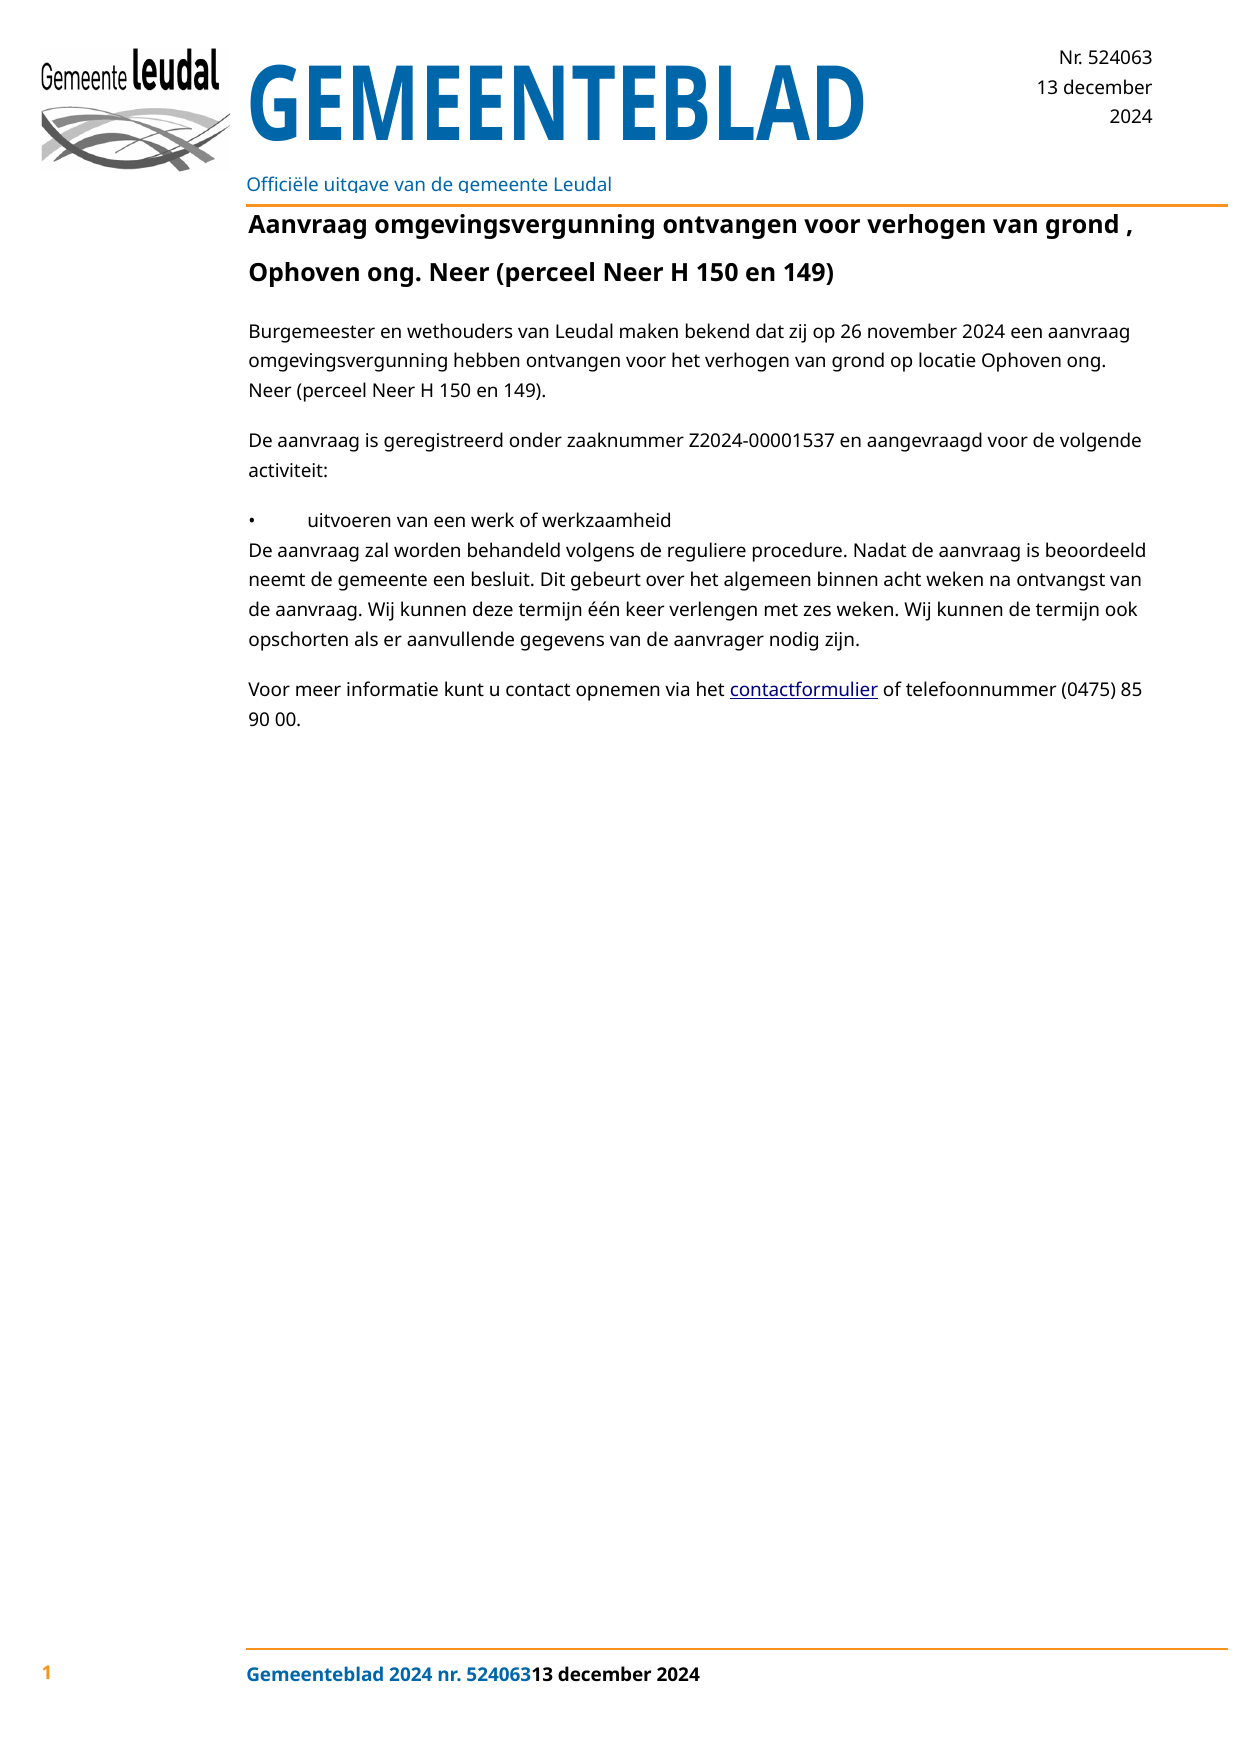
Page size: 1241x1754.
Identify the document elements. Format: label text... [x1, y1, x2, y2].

text De aanvraag is geregistreerd onder zaaknummer Z2024-00001537 en aangevraagd voor de volgende activiteit: [248, 427, 1152, 483]
text Burgemeester en wethouders van Leudal maken bekend dat zij op 26 november 2024 een aanvraag omgevingsvergunning hebben ontvangen voor het verhogen van grond op locatie Ophoven ong. Neer (perceel Neer H 150 en 149). [248, 318, 1152, 403]
picture [41, 47, 231, 172]
list uitvoeren van een werk of werkzaamheid [248, 507, 1152, 533]
text Voor meer informatie kunt u contact opnemen via het contactformulier of telefoonnummer (0475) 85 90 00. [248, 676, 1152, 732]
text Aanvraag omgevingsvergunning ontvangen voor verhogen van grond , Ophoven ong. Neer (perceel Neer H 150 en 149) [248, 207, 1152, 288]
text De aanvraag zal worden behandeld volgens de reguliere procedure. Nadat de aanvraag is beoordeeld neemt de gemeente een besluit. Dit gebeurt over het algemeen binnen acht weken na ontvangst van de aanvraag. Wij kunnen deze termijn één keer verlengen met zes weken. Wij kunnen de termijn ook opschorten als er aanvullende gegevens van de aanvrager nodig zijn. [248, 537, 1152, 652]
